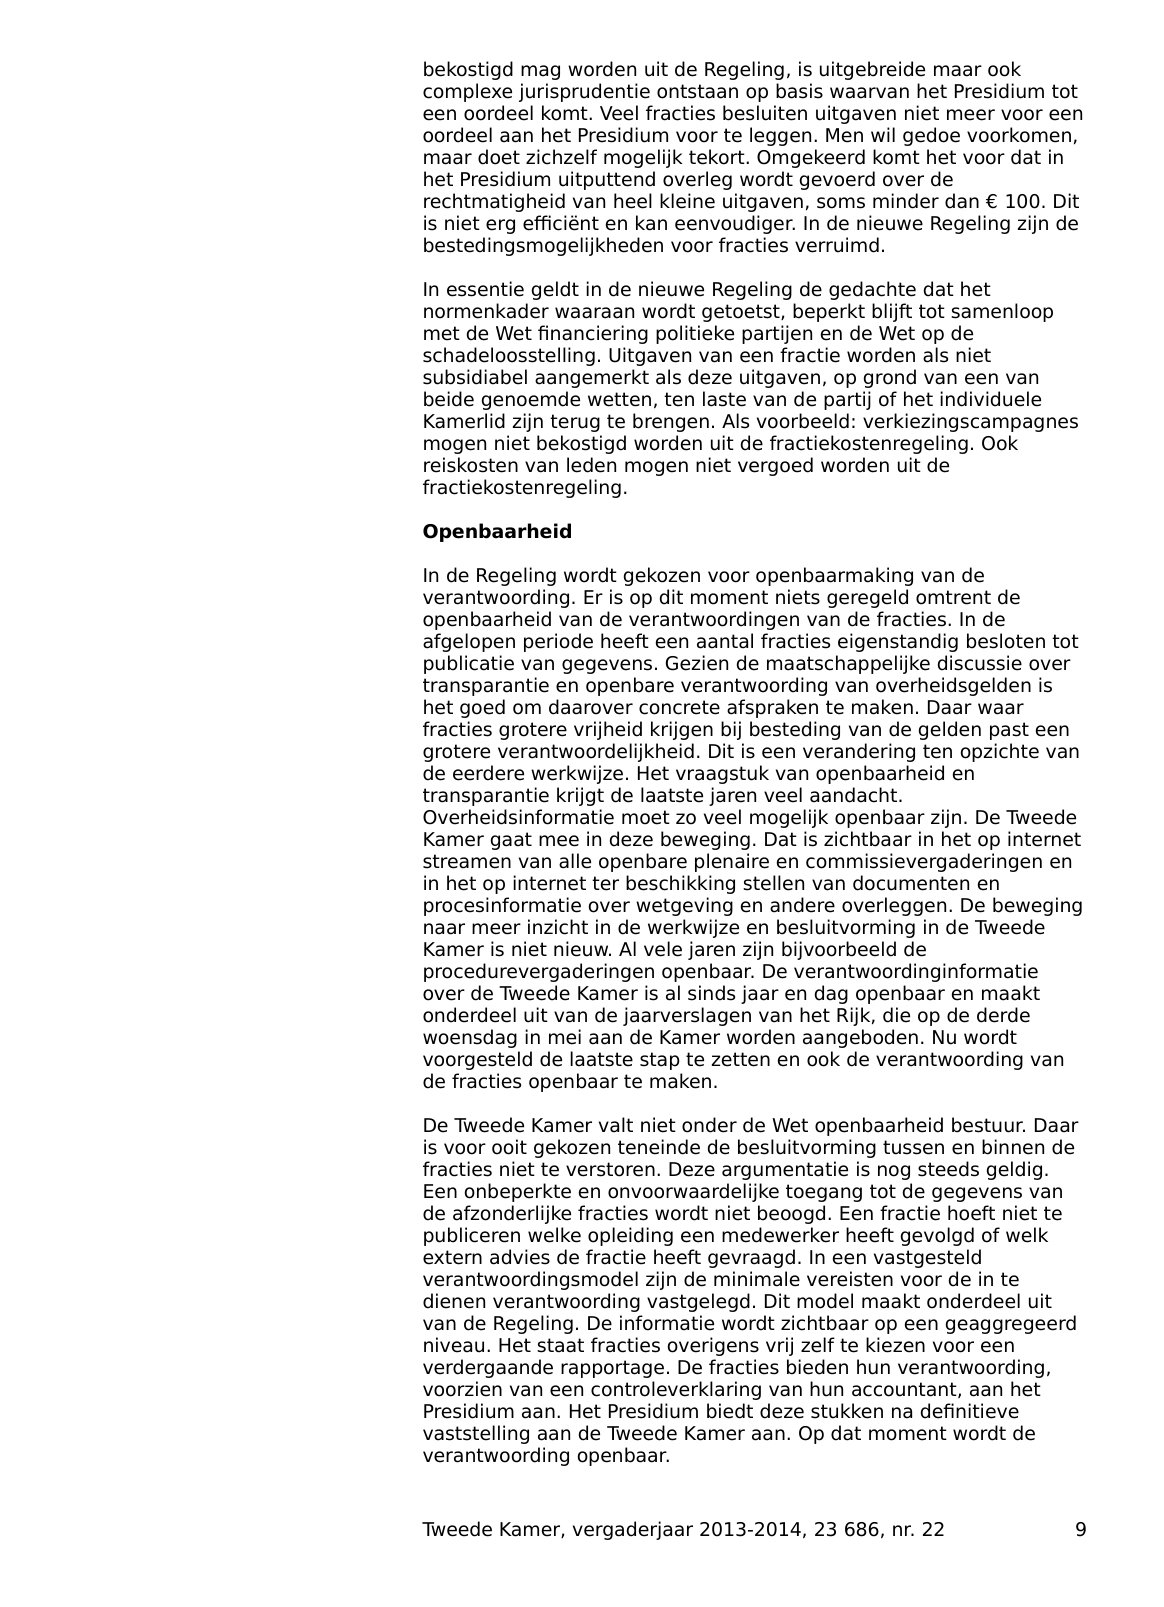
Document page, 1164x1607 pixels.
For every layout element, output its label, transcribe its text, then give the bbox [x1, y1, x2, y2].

text In de Regeling wordt gekozen voor openbaarmaking van de verantwoording. Er is op dit moment niets geregeld omtrent de openbaarheid van de verantwoordingen van de fracties. In de afgelopen periode heeft een aantal fracties eigenstandig besloten tot publicatie van gegevens. Gezien de maatschappelijke discussie over transparantie en openbare verantwoording van overheidsgelden is het goed om daarover concrete afspraken te maken. Daar waar fracties grotere vrijheid krijgen bij besteding van de gelden past een grotere verantwoordelijkheid. Dit is een verandering ten opzichte van de eerdere werkwijze. Het vraagstuk van openbaarheid en transparantie krijgt de laatste jaren veel aandacht. Overheidsinformatie moet zo veel mogelijk openbaar zijn. De Tweede Kamer gaat mee in deze beweging. Dat is zichtbaar in het op internet streamen van alle openbare plenaire en commissievergaderingen en in het op internet ter beschikking stellen van documenten en procesinformatie over wetgeving en andere overleggen. De beweging naar meer inzicht in de werkwijze en besluitvorming in de Tweede Kamer is niet nieuw. Al vele jaren zijn bijvoorbeeld de procedurevergaderingen openbaar. De verantwoordinginformatie over de Tweede Kamer is al sinds jaar en dag openbaar en maakt onderdeel uit van de jaarverslagen van het Rijk, die op de derde woensdag in mei aan de Kamer worden aangeboden. Nu wordt voorgesteld de laatste stap te zetten en ook de verantwoording van de fracties openbaar te maken. [422, 565, 1087, 1093]
subtitle Openbaarheid [422, 521, 1087, 543]
text bekostigd mag worden uit de Regeling, is uitgebreide maar ook complexe jurisprudentie ontstaan op basis waarvan het Presidium tot een oordeel komt. Veel fracties besluiten uitgaven niet meer voor een oordeel aan het Presidium voor te leggen. Men wil gedoe voorkomen, maar doet zichzelf mogelijk tekort. Omgekeerd komt het voor dat in het Presidium uitputtend overleg wordt gevoerd over de rechtmatigheid van heel kleine uitgaven, soms minder dan € 100. Dit is niet erg efficiënt en kan eenvoudiger. In de nieuwe Regeling zijn de bestedingsmogelijkheden voor fracties verruimd. [422, 59, 1087, 257]
text In essentie geldt in de nieuwe Regeling de gedachte dat het normenkader waaraan wordt getoetst, beperkt blijft tot samenloop met de Wet financiering politieke partijen en de Wet op de schadeloosstelling. Uitgaven van een fractie worden als niet subsidiabel aangemerkt als deze uitgaven, op grond van een van beide genoemde wetten, ten laste van de partij of het individuele Kamerlid zijn terug te brengen. Als voorbeeld: verkiezingscampagnes mogen niet bekostigd worden uit de fractiekostenregeling. Ook reiskosten van leden mogen niet vergoed worden uit de fractiekostenregeling. [422, 279, 1087, 499]
text De Tweede Kamer valt niet onder de Wet openbaarheid bestuur. Daar is voor ooit gekozen teneinde de besluitvorming tussen en binnen de fracties niet te verstoren. Deze argumentatie is nog steeds geldig. Een onbeperkte en onvoorwaardelijke toegang tot de gegevens van de afzonderlijke fracties wordt niet beoogd. Een fractie hoeft niet te publiceren welke opleiding een medewerker heeft gevolgd of welk extern advies de fractie heeft gevraagd. In een vastgesteld verantwoordingsmodel zijn de minimale vereisten voor de in te dienen verantwoording vastgelegd. Dit model maakt onderdeel uit van de Regeling. De informatie wordt zichtbaar op een geaggregeerd niveau. Het staat fracties overigens vrij zelf te kiezen voor een verdergaande rapportage. De fracties bieden hun verantwoording, voorzien van een controleverklaring van hun accountant, aan het Presidium aan. Het Presidium biedt deze stukken na definitieve vaststelling aan de Tweede Kamer aan. Op dat moment wordt de verantwoording openbaar. [422, 1115, 1087, 1467]
